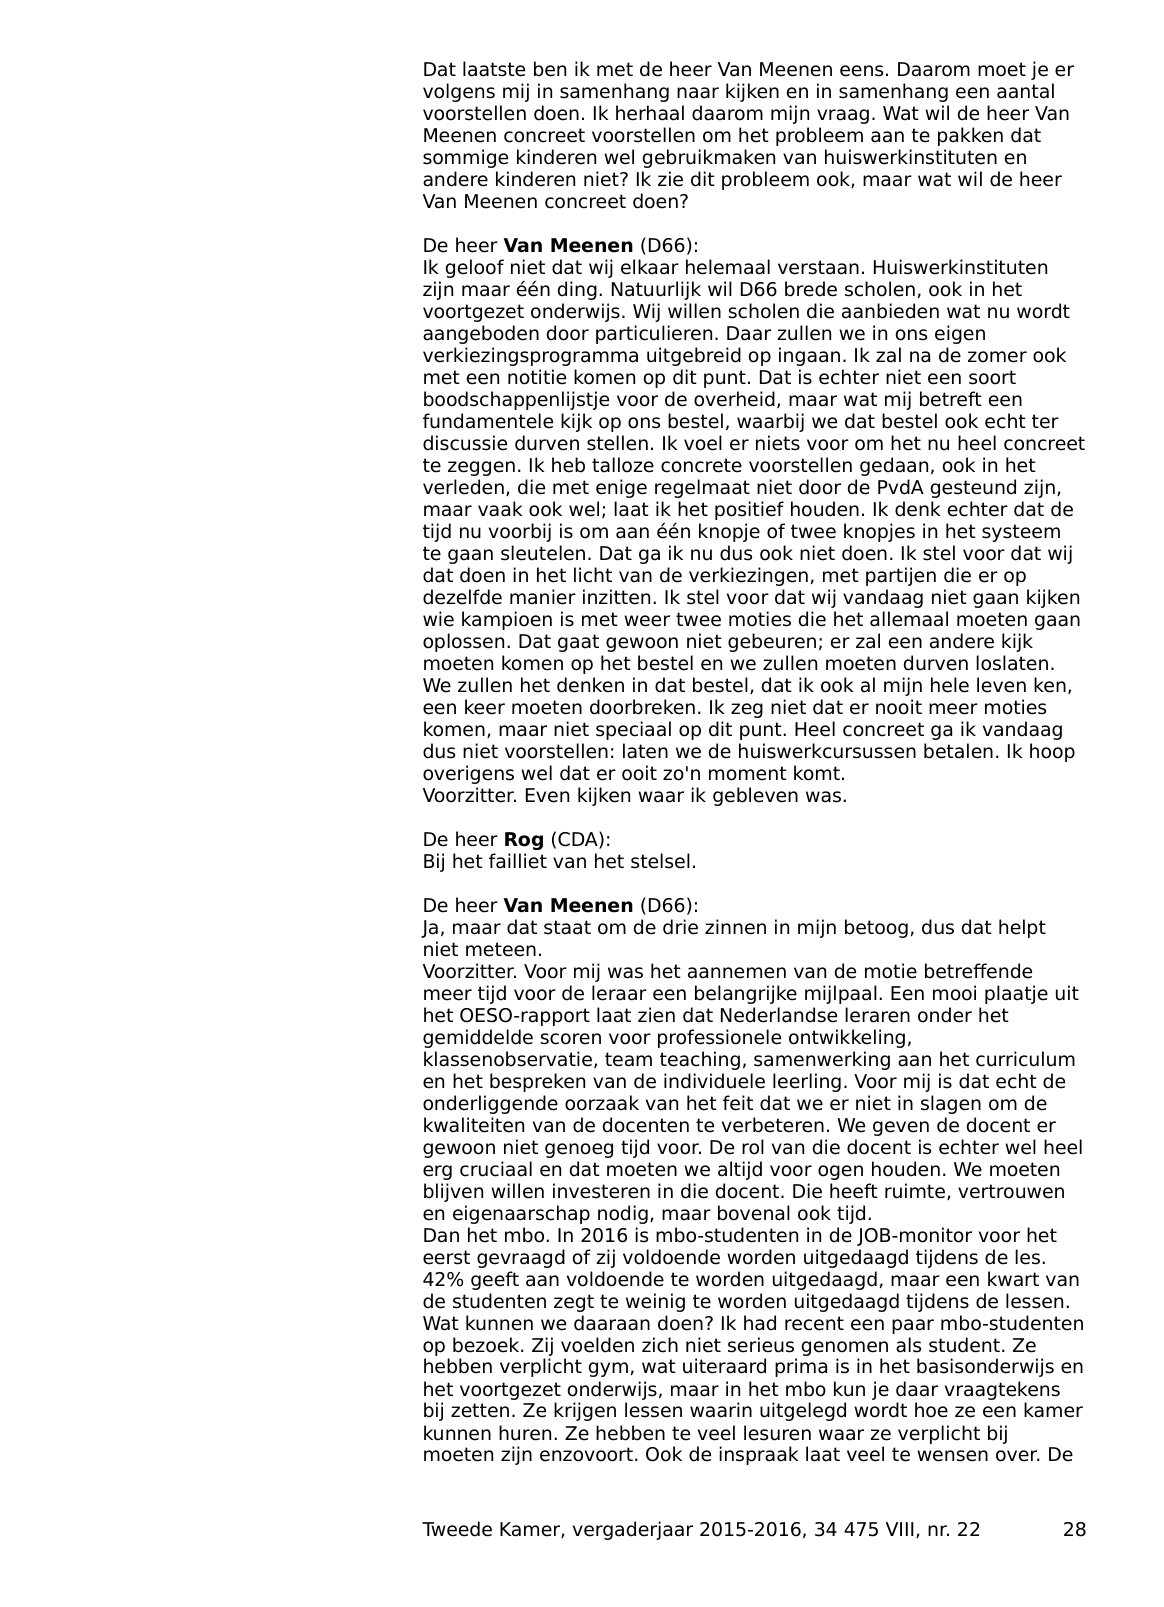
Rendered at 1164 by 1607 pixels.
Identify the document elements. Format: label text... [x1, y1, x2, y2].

text Dat laatste ben ik met de heer Van Meenen eens. Daarom moet je er volgens mij in samenhang naar kijken en in samenhang een aantal voorstellen doen. Ik herhaal daarom mijn vraag. Wat wil de heer Van Meenen concreet voorstellen om het probleem aan te pakken dat sommige kinderen wel gebruikmaken van huiswerkinstituten en andere kinderen niet? Ik zie dit probleem ook, maar wat wil de heer Van Meenen concreet doen? [422, 59, 1087, 213]
text Dan het mbo. In 2016 is mbo-studenten in de JOB-monitor voor het eerst gevraagd of zij voldoende worden uitgedaagd tijdens de les. 42% geeft aan voldoende te worden uitgedaagd, maar een kwart van de studenten zegt te weinig te worden uitgedaagd tijdens de lessen. Wat kunnen we daaraan doen? Ik had recent een paar mbo-studenten op bezoek. Zij voelden zich niet serieus genomen als student. Ze hebben verplicht gym, wat uiteraard prima is in het basisonderwijs en het voortgezet onderwijs, maar in het mbo kun je daar vraagtekens bij zetten. Ze krijgen lessen waarin uitgelegd wordt hoe ze een kamer kunnen huren. Ze hebben te veel lesuren waar ze verplicht bij moeten zijn enzovoort. Ook de inspraak laat veel te wensen over. De [422, 1224, 1087, 1466]
text Voorzitter. Even kijken waar ik gebleven was. [422, 784, 1087, 807]
text Bij het failliet van het stelsel. [422, 851, 1087, 873]
text De heer Rog (CDA): [422, 829, 1087, 851]
text Ja, maar dat staat om de drie zinnen in mijn betoog, dus dat helpt niet meteen. [422, 917, 1087, 961]
text De heer Van Meenen (D66): [422, 895, 1087, 917]
text Voorzitter. Voor mij was het aannemen van de motie betreffende meer tijd voor de leraar een belangrijke mijlpaal. Een mooi plaatje uit het OESO-rapport laat zien dat Nederlandse leraren onder het gemiddelde scoren voor professionele ontwikkeling, klassenobservatie, team teaching, samenwerking aan het curriculum en het bespreken van de individuele leerling. Voor mij is dat echt de onderliggende oorzaak van het feit dat we er niet in slagen om de kwaliteiten van de docenten te verbeteren. We geven de docent er gewoon niet genoeg tijd voor. De rol van die docent is echter wel heel erg cruciaal en dat moeten we altijd voor ogen houden. We moeten blijven willen investeren in die docent. Die heeft ruimte, vertrouwen en eigenaarschap nodig, maar bovenal ook tijd. [422, 961, 1087, 1224]
text De heer Van Meenen (D66): [422, 235, 1087, 257]
text Ik geloof niet dat wij elkaar helemaal verstaan. Huiswerkinstituten zijn maar één ding. Natuurlijk wil D66 brede scholen, ook in het voortgezet onderwijs. Wij willen scholen die aanbieden wat nu wordt aangeboden door particulieren. Daar zullen we in ons eigen verkiezingsprogramma uitgebreid op ingaan. Ik zal na de zomer ook met een notitie komen op dit punt. Dat is echter niet een soort boodschappenlijstje voor de overheid, maar wat mij betreft een fundamentele kijk op ons bestel, waarbij we dat bestel ook echt ter discussie durven stellen. Ik voel er niets voor om het nu heel concreet te zeggen. Ik heb talloze concrete voorstellen gedaan, ook in het verleden, die met enige regelmaat niet door de PvdA gesteund zijn, maar vaak ook wel; laat ik het positief houden. Ik denk echter dat de tijd nu voorbij is om aan één knopje of twee knopjes in het systeem te gaan sleutelen. Dat ga ik nu dus ook niet doen. Ik stel voor dat wij dat doen in het licht van de verkiezingen, met partijen die er op dezelfde manier inzitten. Ik stel voor dat wij vandaag niet gaan kijken wie kampioen is met weer twee moties die het allemaal moeten gaan oplossen. Dat gaat gewoon niet gebeuren; er zal een andere kijk moeten komen op het bestel en we zullen moeten durven loslaten. We zullen het denken in dat bestel, dat ik ook al mijn hele leven ken, een keer moeten doorbreken. Ik zeg niet dat er nooit meer moties komen, maar niet speciaal op dit punt. Heel concreet ga ik vandaag dus niet voorstellen: laten we de huiswerkcursussen betalen. Ik hoop overigens wel dat er ooit zo'n moment komt. [422, 257, 1087, 784]
